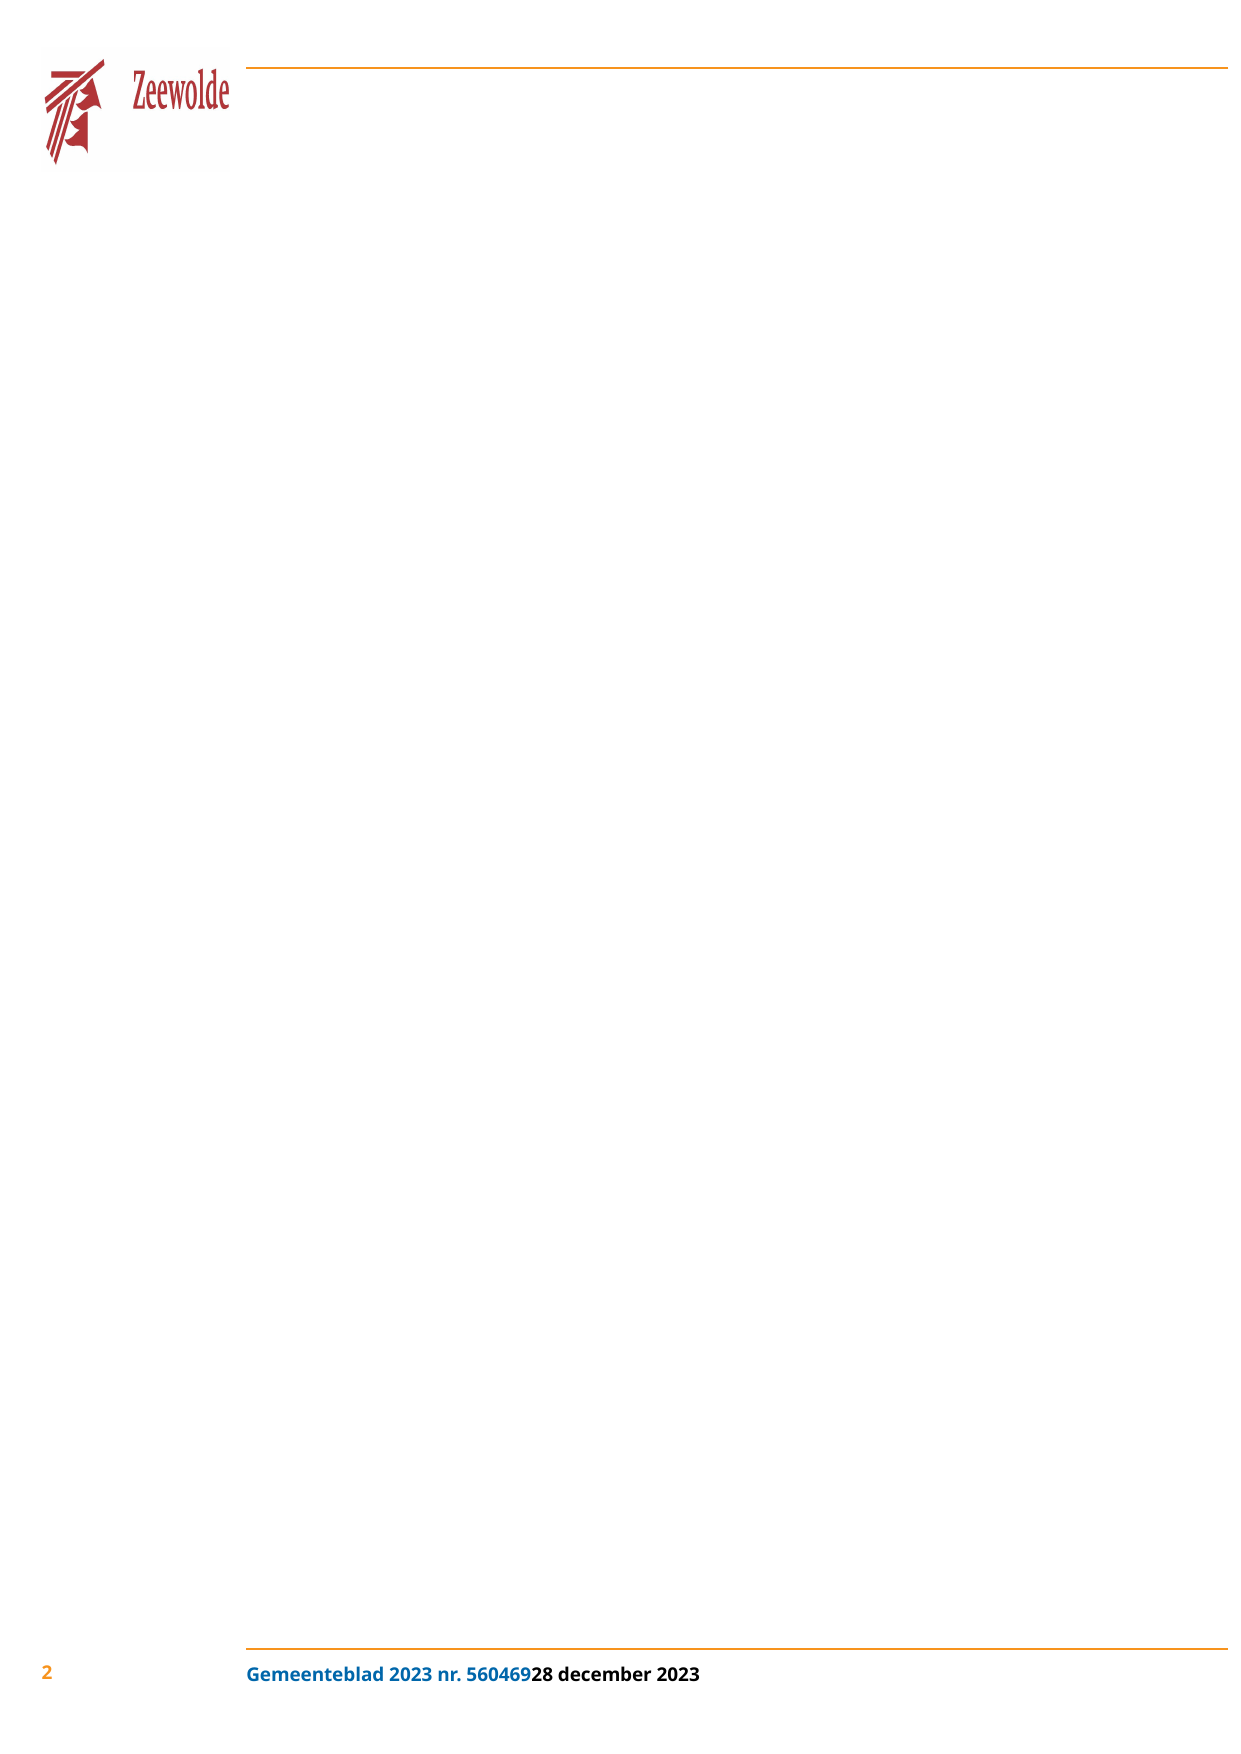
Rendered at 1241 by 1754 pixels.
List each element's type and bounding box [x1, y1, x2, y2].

picture [41, 47, 231, 172]
